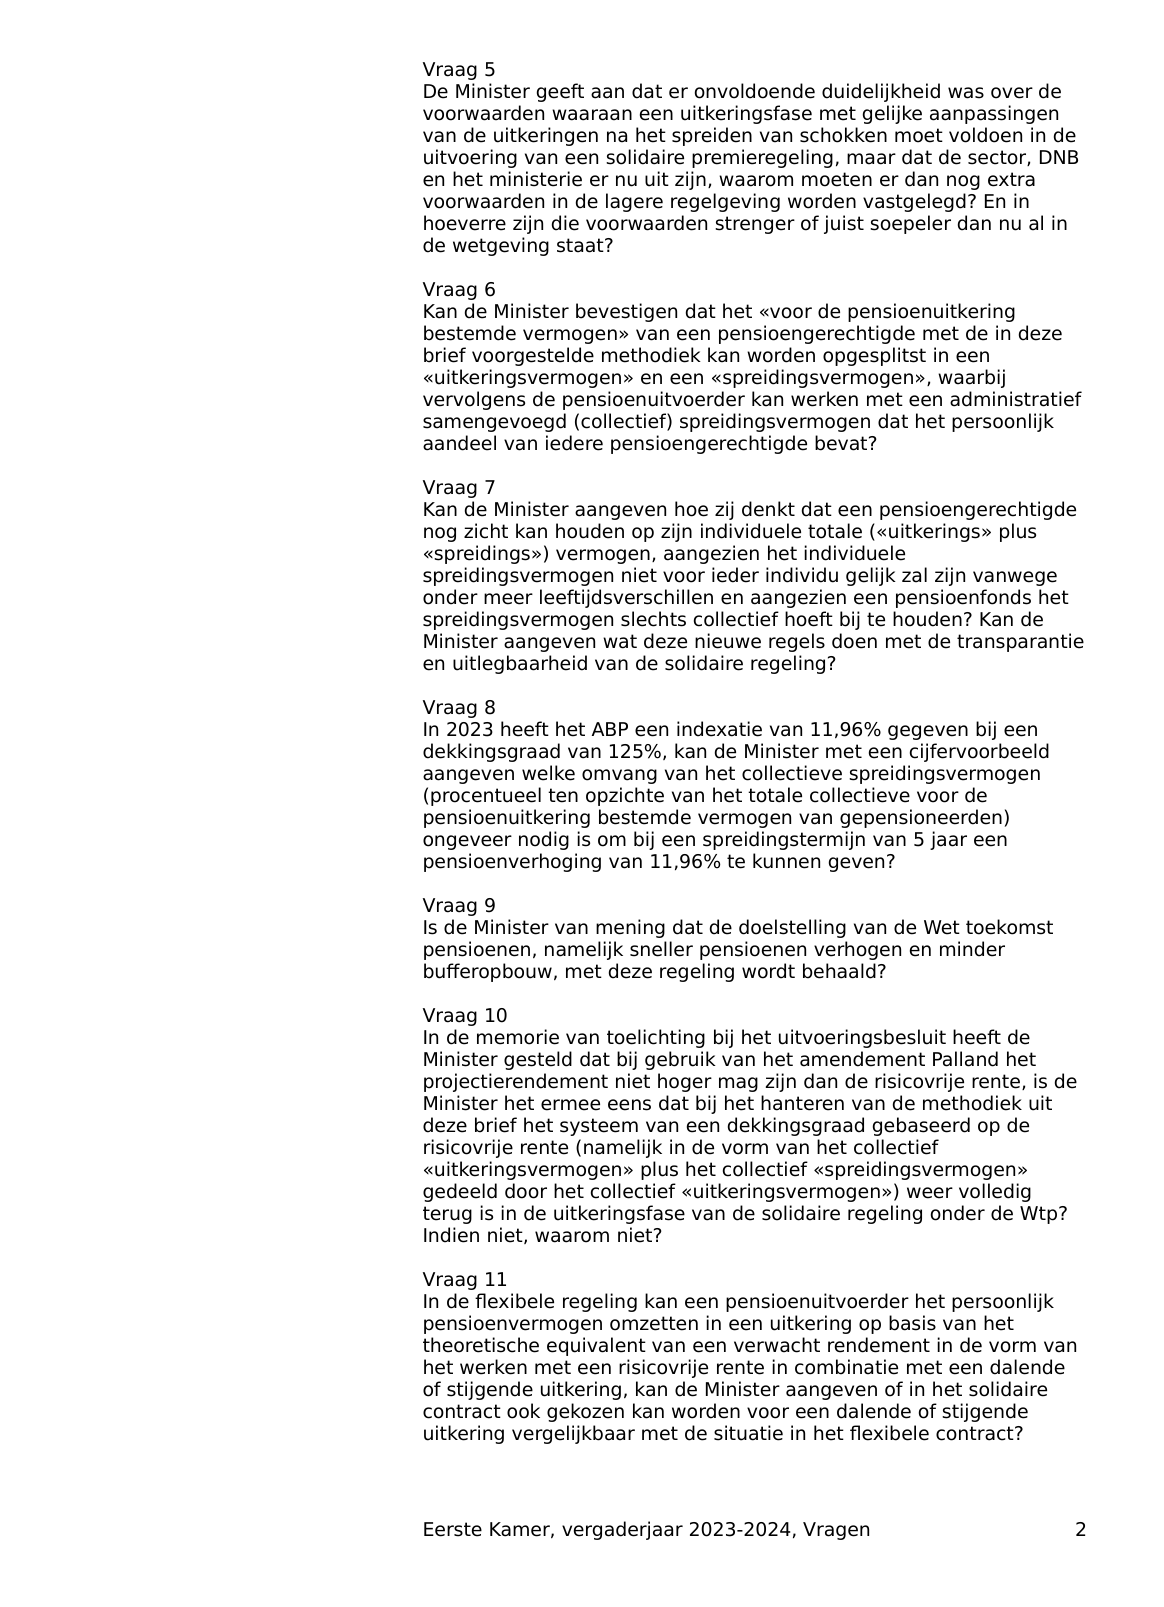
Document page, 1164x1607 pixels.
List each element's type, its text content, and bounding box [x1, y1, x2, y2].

text Vraag 5 [422, 59, 1087, 81]
text In de memorie van toelichting bij het uitvoeringsbesluit heeft de Minister gesteld dat bij gebruik van het amendement Palland het projectierendement niet hoger mag zijn dan de risicovrije rente, is de Minister het ermee eens dat bij het hanteren van de methodiek uit deze brief het systeem van een dekkingsgraad gebaseerd op de risicovrije rente (namelijk in de vorm van het collectief «uitkeringsvermogen» plus het collectief «spreidingsvermogen» gedeeld door het collectief «uitkeringsvermogen») weer volledig terug is in de uitkeringsfase van de solidaire regeling onder de Wtp? Indien niet, waarom niet? [422, 1027, 1087, 1247]
text De Minister geeft aan dat er onvoldoende duidelijkheid was over de voorwaarden waaraan een uitkeringsfase met gelijke aanpassingen van de uitkeringen na het spreiden van schokken moet voldoen in de uitvoering van een solidaire premieregeling, maar dat de sector, DNB en het ministerie er nu uit zijn, waarom moeten er dan nog extra voorwaarden in de lagere regelgeving worden vastgelegd? En in hoeverre zijn die voorwaarden strenger of juist soepeler dan nu al in de wetgeving staat? [422, 81, 1087, 257]
text Vraag 8 [422, 697, 1087, 719]
text Vraag 9 [422, 895, 1087, 917]
text Vraag 6 [422, 279, 1087, 301]
text In 2023 heeft het ABP een indexatie van 11,96% gegeven bij een dekkingsgraad van 125%, kan de Minister met een cijfervoorbeeld aangeven welke omvang van het collectieve spreidingsvermogen (procentueel ten opzichte van het totale collectieve voor de pensioenuitkering bestemde vermogen van gepensioneerden) ongeveer nodig is om bij een spreidingstermijn van 5 jaar een pensioenverhoging van 11,96% te kunnen geven? [422, 719, 1087, 873]
text Is de Minister van mening dat de doelstelling van de Wet toekomst pensioenen, namelijk sneller pensioenen verhogen en minder bufferopbouw, met deze regeling wordt behaald? [422, 917, 1087, 983]
text Vraag 11 [422, 1269, 1087, 1291]
text Kan de Minister bevestigen dat het «voor de pensioenuitkering bestemde vermogen» van een pensioengerechtigde met de in deze brief voorgestelde methodiek kan worden opgesplitst in een «uitkeringsvermogen» en een «spreidingsvermogen», waarbij vervolgens de pensioenuitvoerder kan werken met een administratief samengevoegd (collectief) spreidingsvermogen dat het persoonlijk aandeel van iedere pensioengerechtigde bevat? [422, 301, 1087, 455]
text Kan de Minister aangeven hoe zij denkt dat een pensioengerechtigde nog zicht kan houden op zijn individuele totale («uitkerings» plus «spreidings») vermogen, aangezien het individuele spreidingsvermogen niet voor ieder individu gelijk zal zijn vanwege onder meer leeftijdsverschillen en aangezien een pensioenfonds het spreidingsvermogen slechts collectief hoeft bij te houden? Kan de Minister aangeven wat deze nieuwe regels doen met de transparantie en uitlegbaarheid van de solidaire regeling? [422, 499, 1087, 675]
text Vraag 10 [422, 1005, 1087, 1027]
text Vraag 7 [422, 477, 1087, 499]
text In de flexibele regeling kan een pensioenuitvoerder het persoonlijk pensioenvermogen omzetten in een uitkering op basis van het theoretische equivalent van een verwacht rendement in de vorm van het werken met een risicovrije rente in combinatie met een dalende of stijgende uitkering, kan de Minister aangeven of in het solidaire contract ook gekozen kan worden voor een dalende of stijgende uitkering vergelijkbaar met de situatie in het flexibele contract? [422, 1291, 1087, 1445]
